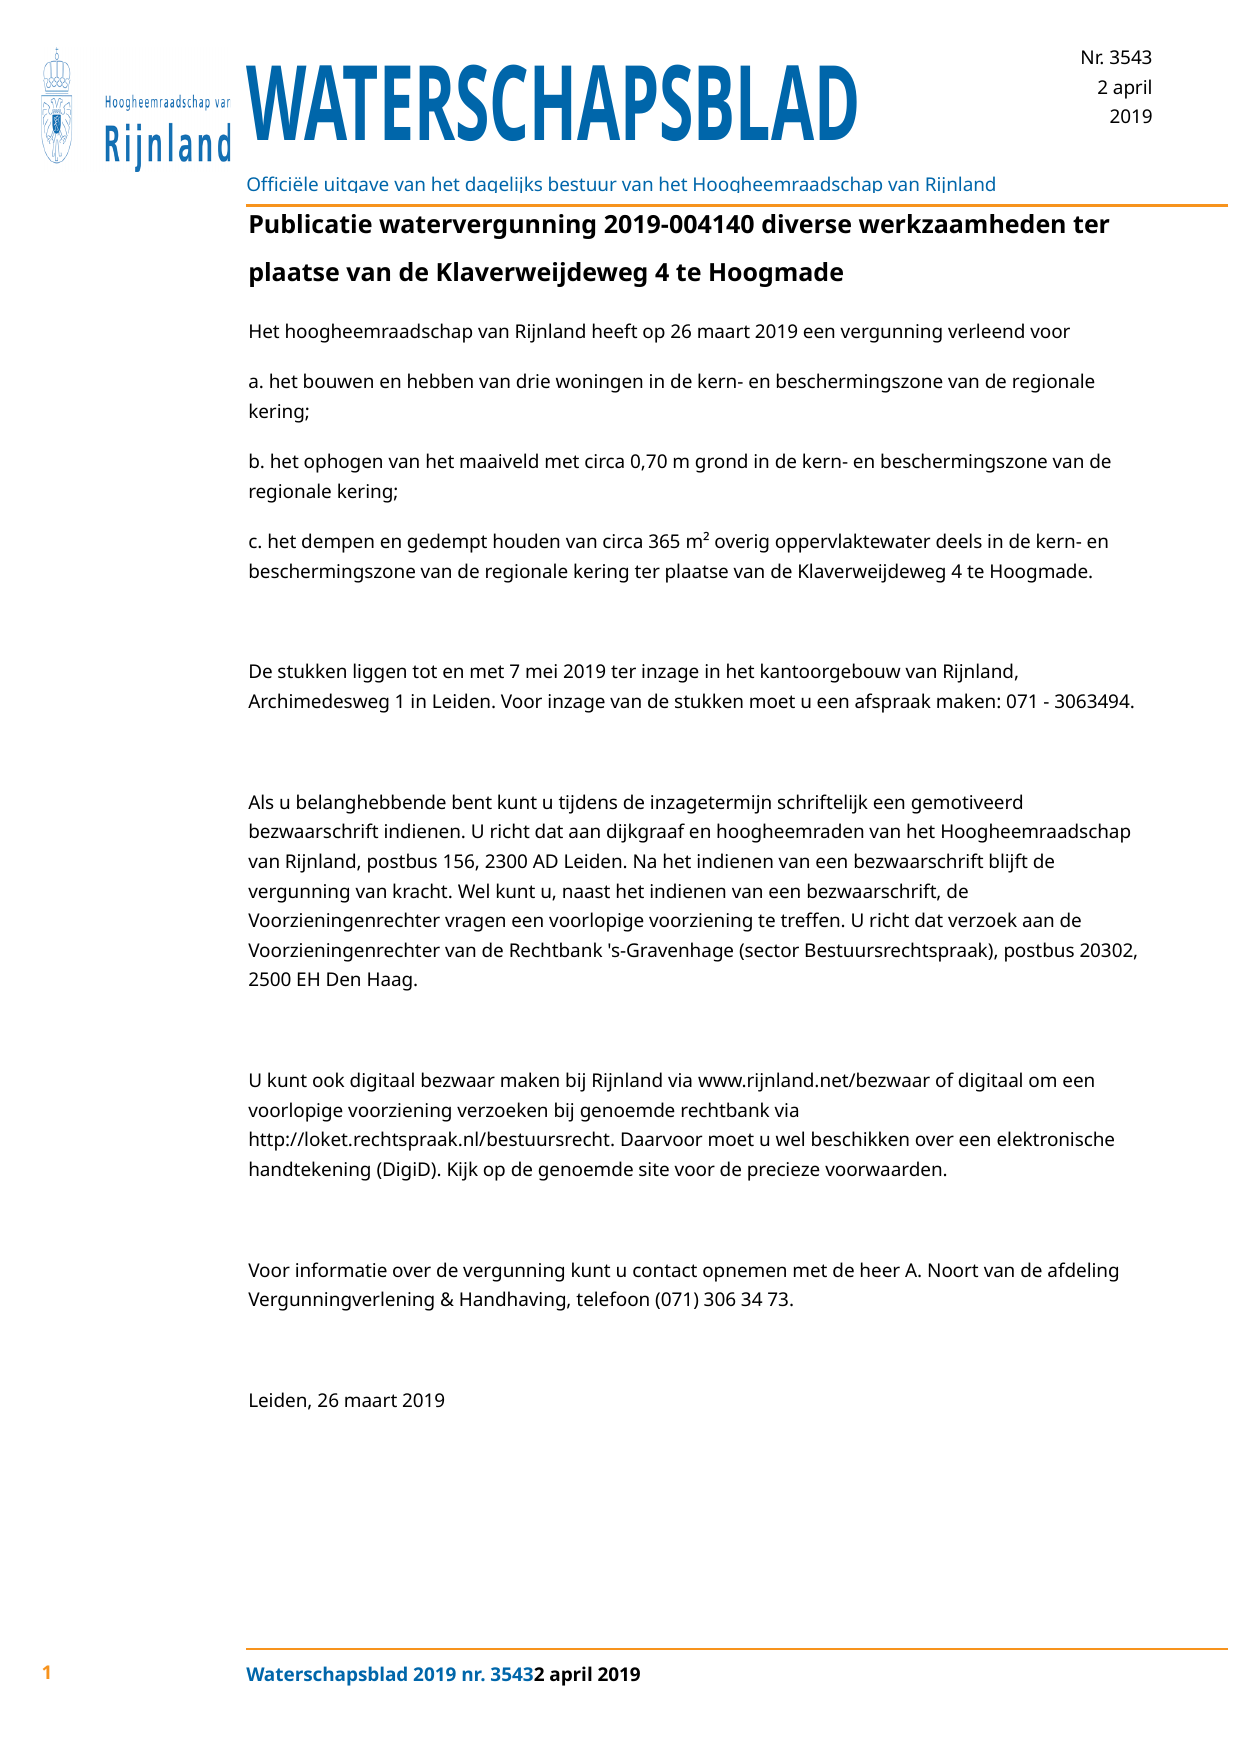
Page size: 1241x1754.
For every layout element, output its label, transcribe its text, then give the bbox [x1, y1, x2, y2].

text b. het ophogen van het maaiveld met circa 0,70 m grond in de kern- en beschermingszone van de regionale kering; [248, 448, 1152, 504]
text Publicatie watervergunning 2019-004140 diverse werkzaamheden ter plaatse van de Klaverweijdeweg 4 te Hoogmade [248, 207, 1152, 288]
text Als u belanghebbende bent kunt u tijdens de inzagetermijn schriftelijk een gemotiveerd bezwaarschrift indienen. U richt dat aan dijkgraaf en hoogheemraden van het Hoogheemraadschap van Rijnland, postbus 156, 2300 AD Leiden. Na het indienen van een bezwaarschrift blijft de vergunning van kracht. Wel kunt u, naast het indienen van een bezwaarschrift, de Voorzieningenrechter vragen een voorlopige voorziening te treffen. U richt dat verzoek aan de Voorzieningenrechter van de Rechtbank 's-Gravenhage (sector Bestuursrechtspraak), postbus 20302, 2500 EH Den Haag. [248, 789, 1152, 992]
text Voor informatie over de vergunning kunt u contact opnemen met de heer A. Noort van de afdeling Vergunningverlening & Handhaving, telefoon (071) 306 34 73. [248, 1257, 1152, 1312]
text a. het bouwen en hebben van drie woningen in de kern- en beschermingszone van de regionale kering; [248, 368, 1152, 424]
text c. het dempen en gedempt houden van circa 365 m² overig oppervlaktewater deels in de kern- en beschermingszone van de regionale kering ter plaatse van de Klaverweijdeweg 4 te Hoogmade. [248, 528, 1152, 584]
text U kunt ook digitaal bezwaar maken bij Rijnland via www.rijnland.net/bezwaar of digitaal om een voorlopige voorziening verzoeken bij genoemde rechtbank via http://loket.rechtspraak.nl/bestuursrecht. Daarvoor moet u wel beschikken over een elektronische handtekening (DigiD). Kijk op de genoemde site voor de precieze voorwaarden. [248, 1067, 1152, 1182]
picture [41, 47, 231, 172]
text Het hoogheemraadschap van Rijnland heeft op 26 maart 2019 een vergunning verleend voor [248, 318, 1152, 344]
text Leiden, 26 maart 2019 [248, 1387, 1152, 1413]
text De stukken liggen tot en met 7 mei 2019 ter inzage in het kantoorgebouw van Rijnland, Archimedesweg 1 in Leiden. Voor inzage van de stukken moet u een afspraak maken: 071 - 3063494. [248, 659, 1152, 714]
